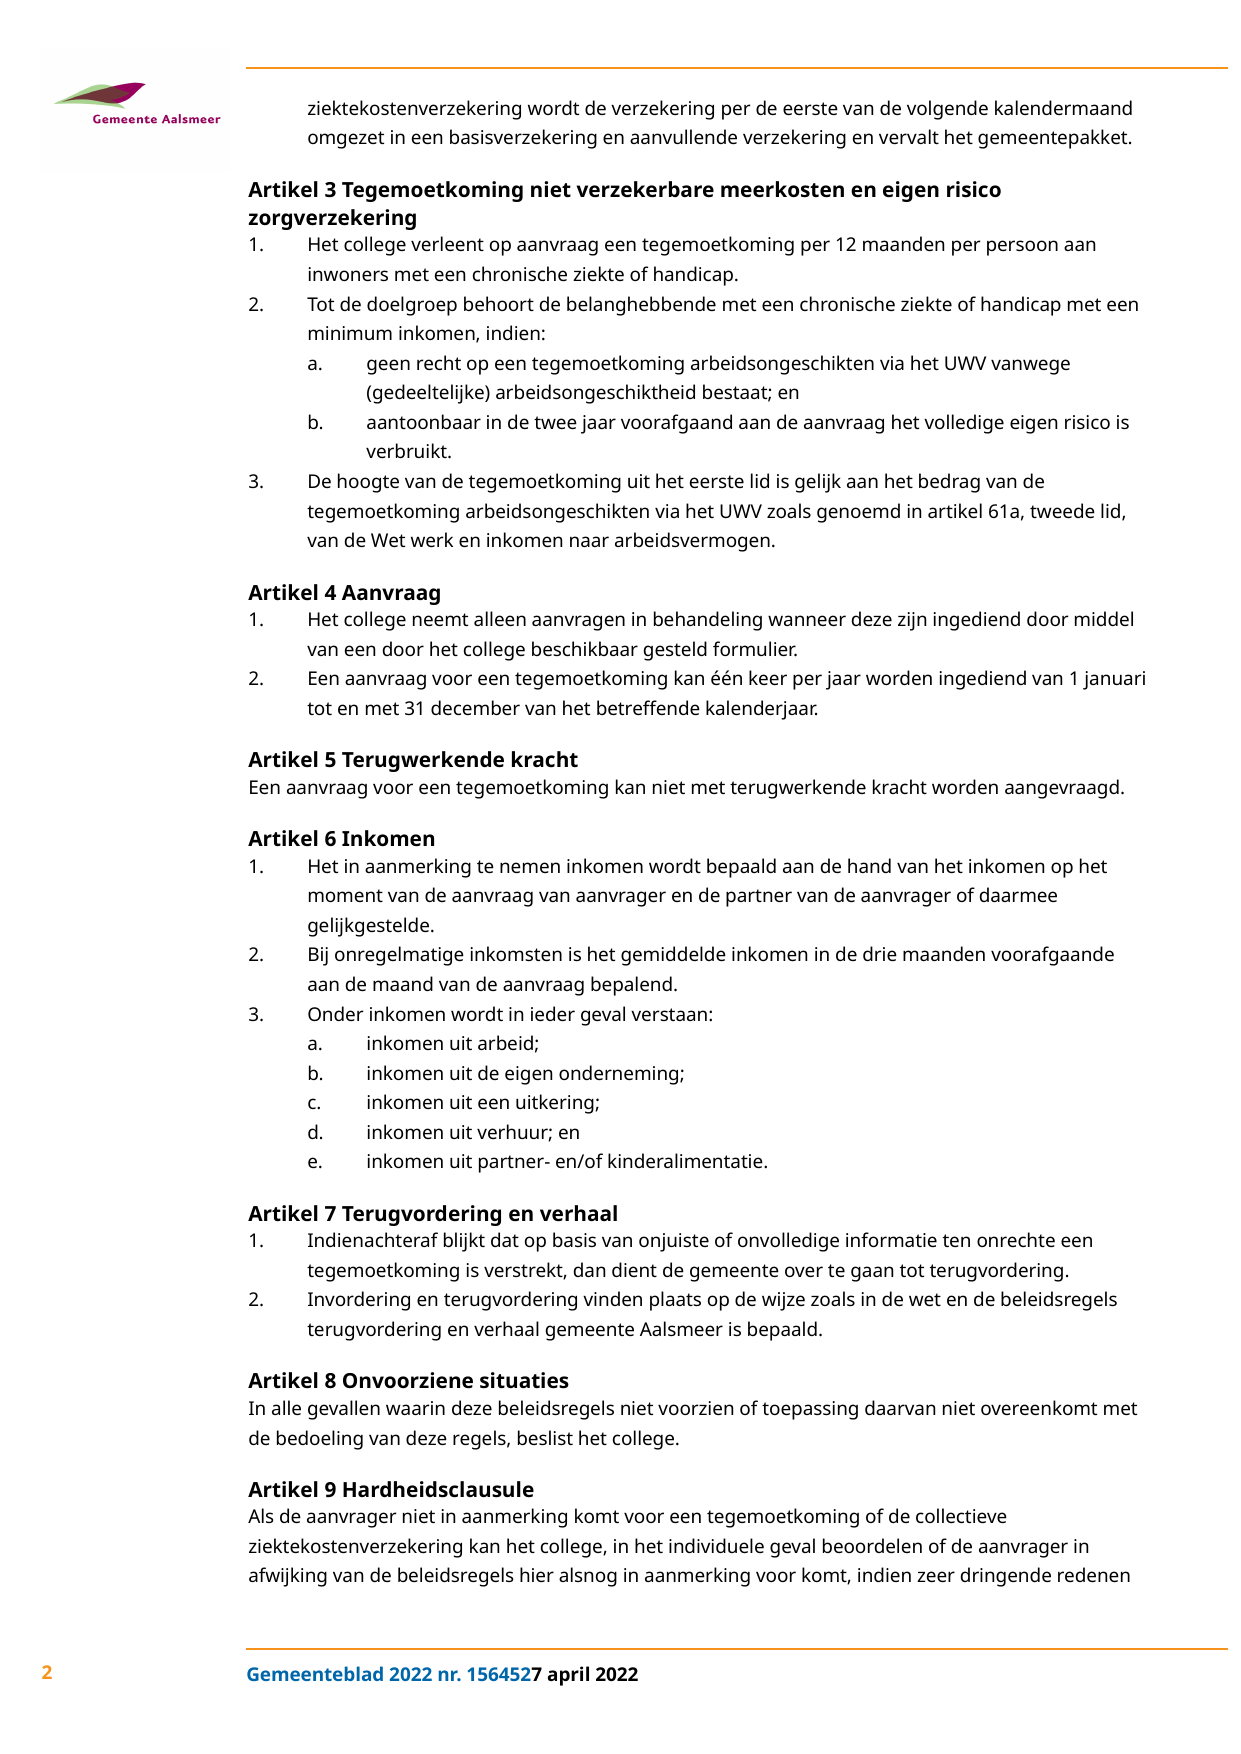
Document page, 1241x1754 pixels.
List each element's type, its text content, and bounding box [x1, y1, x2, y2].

text Artikel 4 Aanvraag [248, 578, 1152, 606]
text Artikel 7 Terugvordering en verhaal [248, 1199, 1152, 1227]
text Artikel 6 Inkomen [248, 824, 1152, 853]
list Indienachteraf blijkt dat op basis van onjuiste of onvolledige informatie ten onrechte een tegemoetkoming is verstrekt, dan dient de gemeente over te gaan tot terugvordering. [248, 1227, 1152, 1283]
text Artikel 9 Hardheidsclausule [248, 1475, 1152, 1503]
text In alle gevallen waarin deze beleidsregels niet voorzien of toepassing daarvan niet overeenkomt met de bedoeling van deze regels, beslist het college. [248, 1395, 1152, 1450]
list Een aanvraag voor een tegemoetkoming kan één keer per jaar worden ingediend van 1 januari tot en met 31 december van het betreffende kalenderjaar. [248, 666, 1152, 721]
text Een aanvraag voor een tegemoetkoming kan niet met terugwerkende kracht worden aangevraagd. [248, 774, 1152, 800]
list Het in aanmerking te nemen inkomen wordt bepaald aan de hand van het inkomen op het moment van de aanvraag van aanvrager en de partner van de aanvrager of daarmee gelijkgestelde. [248, 853, 1152, 938]
text Artikel 3 Tegemoetkoming niet verzekerbare meerkosten en eigen risico zorgverzekering [248, 175, 1152, 232]
list inkomen uit een uitkering; [307, 1089, 1152, 1115]
list Bij onregelmatige inkomsten is het gemiddelde inkomen in de drie maanden voorafgaande aan de maand van de aanvraag bepalend. [248, 942, 1152, 997]
list aantoonbaar in de twee jaar voorafgaand aan de aanvraag het volledige eigen risico is verbruikt. [307, 409, 1152, 464]
list Invordering en terugvordering vinden plaats op de wijze zoals in de wet en de beleidsregels terugvordering en verhaal gemeente Aalsmeer is bepaald. [248, 1287, 1152, 1342]
list ziektekostenverzekering wordt de verzekering per de eerste van de volgende kalendermaand omgezet in een basisverzekering en aanvullende verzekering en vervalt het gemeentepakket. [248, 95, 1152, 150]
picture [41, 47, 231, 172]
text Artikel 5 Terugwerkende kracht [248, 746, 1152, 774]
list inkomen uit verhuur; en [307, 1119, 1152, 1145]
text Als de aanvrager niet in aanmerking komt voor een tegemoetkoming of de collectieve ziektekostenverzekering kan het college, in het individuele geval beoordelen of de aanvrager in afwijking van de beleidsregels hier alsnog in aanmerking voor komt, indien zeer dringende redenen [248, 1503, 1152, 1588]
list De hoogte van de tegemoetkoming uit het eerste lid is gelijk aan het bedrag van de tegemoetkoming arbeidsongeschikten via het UWV zoals genoemd in artikel 61a, tweede lid, van de Wet werk en inkomen naar arbeidsvermogen. [248, 468, 1152, 553]
list Onder inkomen wordt in ieder geval verstaan: [248, 1001, 1152, 1026]
list Tot de doelgroep behoort de belanghebbende met een chronische ziekte of handicap met een minimum inkomen, indien: [248, 291, 1152, 346]
list geen recht op een tegemoetkoming arbeidsongeschikten via het UWV vanwege (gedeeltelijke) arbeidsongeschiktheid bestaat; en [307, 350, 1152, 405]
list inkomen uit partner- en/of kinderalimentatie. [307, 1149, 1152, 1174]
text Artikel 8 Onvoorziene situaties [248, 1367, 1152, 1395]
list inkomen uit de eigen onderneming; [307, 1060, 1152, 1086]
list inkomen uit arbeid; [307, 1030, 1152, 1056]
list Het college neemt alleen aanvragen in behandeling wanneer deze zijn ingediend door middel van een door het college beschikbaar gesteld formulier. [248, 606, 1152, 662]
list Het college verleent op aanvraag een tegemoetkoming per 12 maanden per persoon aan inwoners met een chronische ziekte of handicap. [248, 232, 1152, 287]
